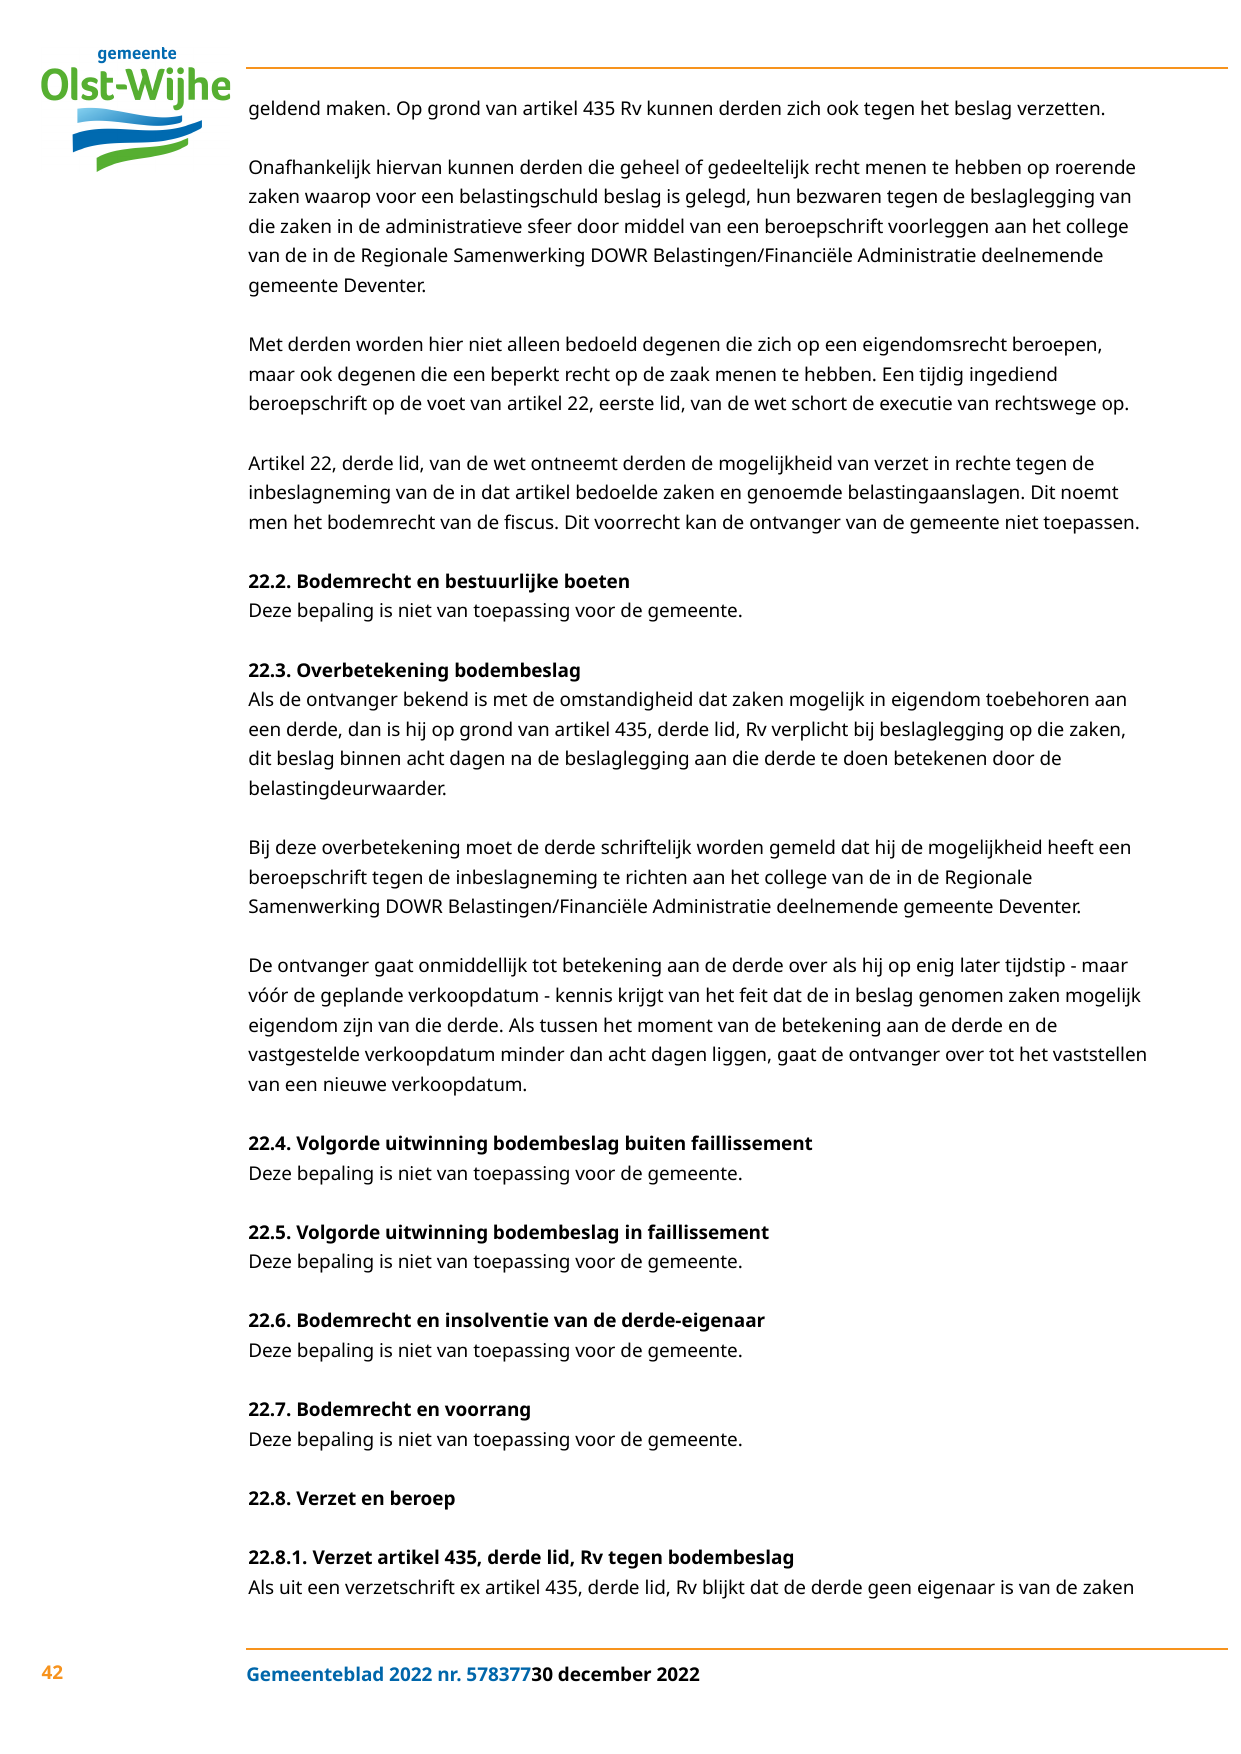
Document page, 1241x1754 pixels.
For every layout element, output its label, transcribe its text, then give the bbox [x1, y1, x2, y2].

text Als de ontvanger bekend is met de omstandigheid dat zaken mogelijk in eigendom toebehoren aan een derde, dan is hij op grond van artikel 435, derde lid, Rv verplicht bij beslaglegging op die zaken, dit beslag binnen acht dagen na de beslaglegging aan die derde te doen betekenen door de belastingdeurwaarder. [248, 686, 1152, 801]
picture [41, 47, 231, 172]
text 22.2. Bodemrecht en bestuurlijke boeten [248, 568, 1152, 594]
text 22.6. Bodemrecht en insolventie van de derde-eigenaar [248, 1308, 1152, 1333]
text Als uit een verzetschrift ex artikel 435, derde lid, Rv blijkt dat de derde geen eigenaar is van de zaken [248, 1574, 1152, 1600]
text Deze bepaling is niet van toepassing voor de gemeente. [248, 1337, 1152, 1363]
text De ontvanger gaat onmiddellijk tot betekening aan de derde over als hij op enig later tijdstip - maar vóór de geplande verkoopdatum - kennis krijgt van het feit dat de in beslag genomen zaken mogelijk eigendom zijn van die derde. Als tussen het moment van de betekening aan de derde en de vastgestelde verkoopdatum minder dan acht dagen liggen, gaat de ontvanger over tot het vaststellen van een nieuwe verkoopdatum. [248, 953, 1152, 1097]
text 22.5. Volgorde uitwinning bodembeslag in faillissement [248, 1219, 1152, 1245]
text Deze bepaling is niet van toepassing voor de gemeente. [248, 598, 1152, 623]
text 22.8. Verzet en beroep [248, 1485, 1152, 1511]
text Deze bepaling is niet van toepassing voor de gemeente. [248, 1426, 1152, 1452]
text Deze bepaling is niet van toepassing voor de gemeente. [248, 1160, 1152, 1186]
text Bij deze overbetekening moet de derde schriftelijk worden gemeld dat hij de mogelijkheid heeft een beroepschrift tegen de inbeslagneming te richten aan het college van de in de Regionale Samenwerking DOWR Belastingen/Financiële Administratie deelnemende gemeente Deventer. [248, 834, 1152, 919]
text Artikel 22, derde lid, van de wet ontneemt derden de mogelijkheid van verzet in rechte tegen de inbeslagneming van de in dat artikel bedoelde zaken en genoemde belastingaanslagen. Dit noemt men het bodemrecht van de fiscus. Dit voorrecht kan de ontvanger van de gemeente niet toepassen. [248, 450, 1152, 535]
text 22.3. Overbetekening bodembeslag [248, 657, 1152, 683]
text - geldend maken. Op grond van artikel 435 Rv kunnen derden zich ook tegen het beslag verzetten. [248, 95, 1152, 121]
text Onafhankelijk hiervan kunnen derden die geheel of gedeeltelijk recht menen te hebben op roerende zaken waarop voor een belastingschuld beslag is gelegd, hun bezwaren tegen de beslaglegging van die zaken in de administratieve sfeer door middel van een beroepschrift voorleggen aan het college van de in de Regionale Samenwerking DOWR Belastingen/Financiële Administratie deelnemende gemeente Deventer. [248, 154, 1152, 298]
text 22.7. Bodemrecht en voorrang [248, 1396, 1152, 1422]
text Deze bepaling is niet van toepassing voor de gemeente. [248, 1248, 1152, 1274]
text 22.4. Volgorde uitwinning bodembeslag buiten faillissement [248, 1130, 1152, 1156]
text Met derden worden hier niet alleen bedoeld degenen die zich op een eigendomsrecht beroepen, maar ook degenen die een beperkt recht op de zaak menen te hebben. Een tijdig ingediend beroepschrift op de voet van artikel 22, eerste lid, van de wet schort de executie van rechtswege op. [248, 331, 1152, 416]
text 22.8.1. Verzet artikel 435, derde lid, Rv tegen bodembeslag [248, 1544, 1152, 1570]
